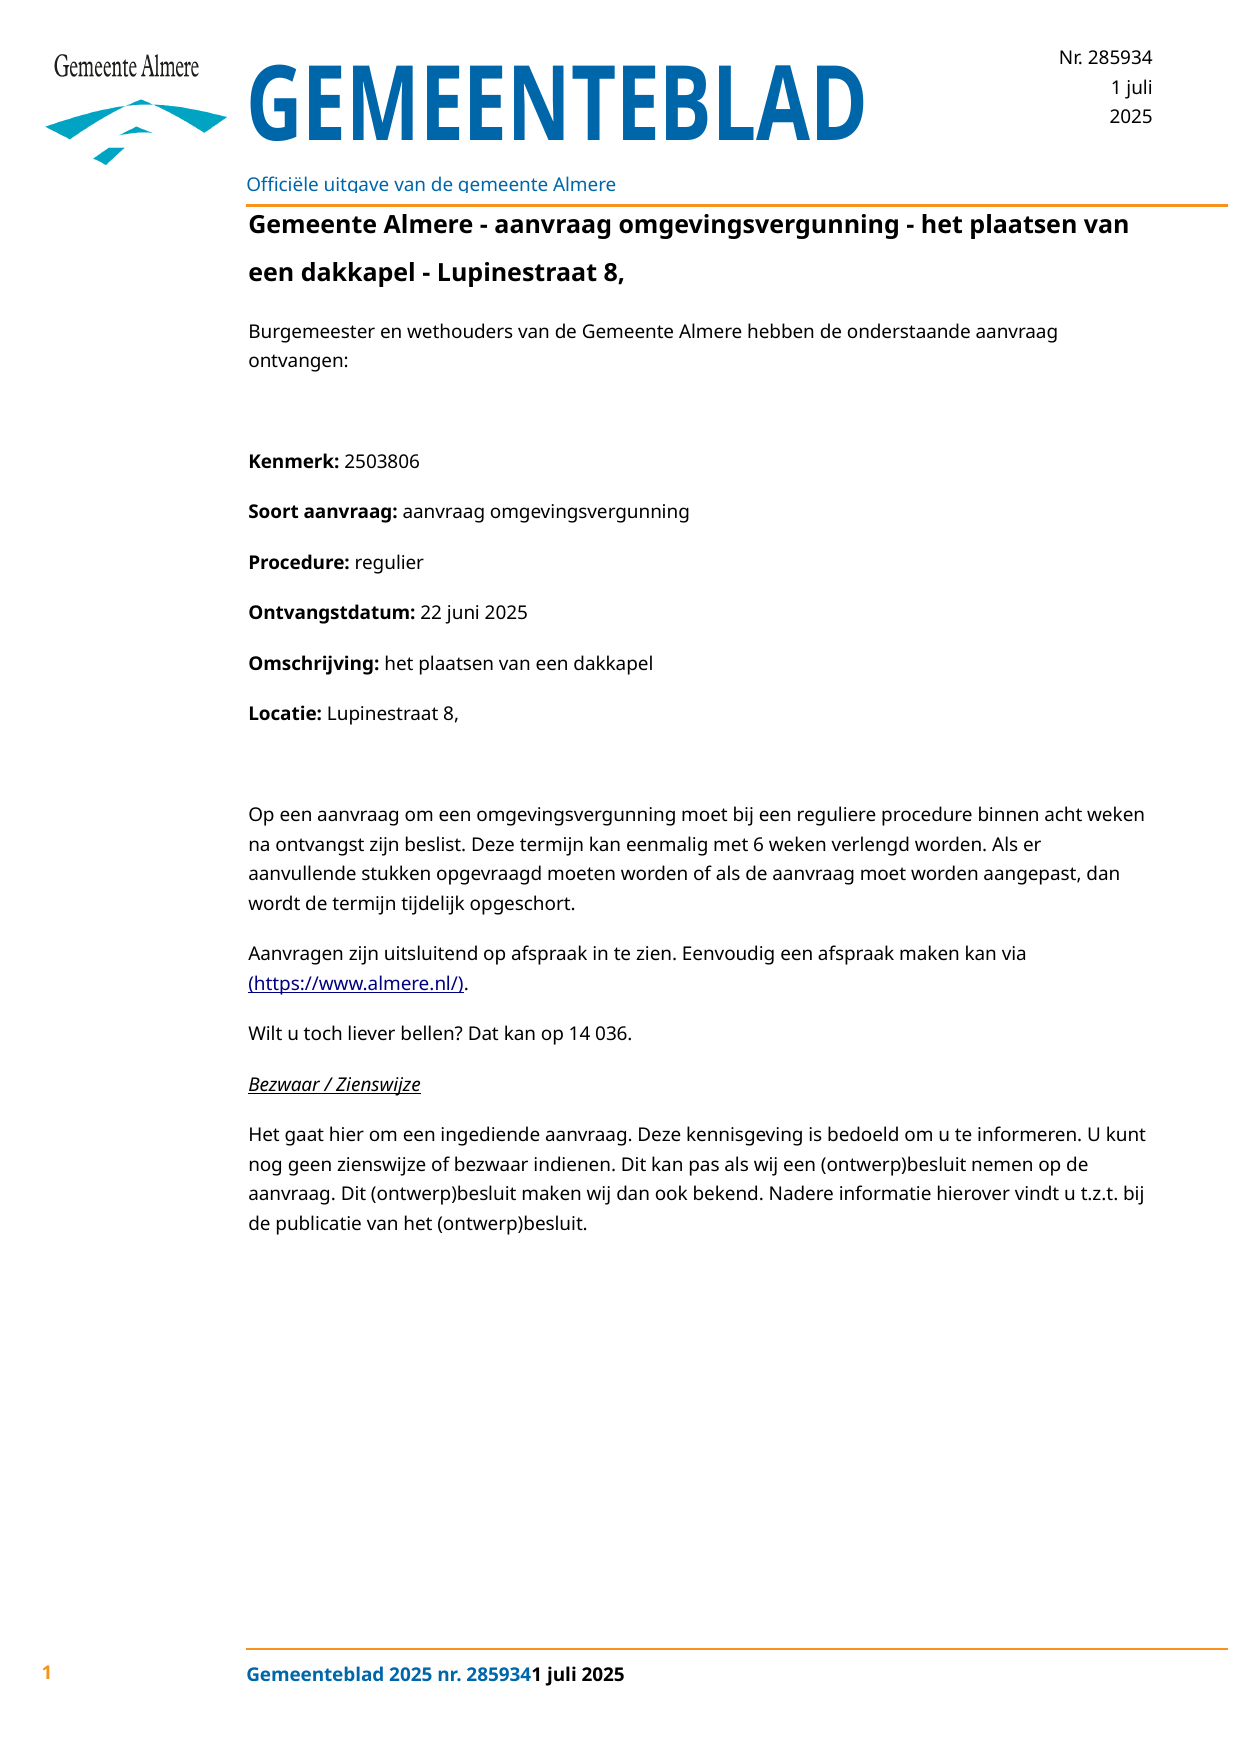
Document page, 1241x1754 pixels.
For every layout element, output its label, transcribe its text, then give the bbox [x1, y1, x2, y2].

text Aanvragen zijn uitsluitend op afspraak in te zien. Eenvoudig een afspraak maken kan via (https://www.almere.nl/). [248, 940, 1152, 996]
text Burgemeester en wethouders van de Gemeente Almere hebben de onderstaande aanvraag ontvangen: [248, 318, 1152, 373]
text Locatie: Lupinestraat 8, [248, 700, 1152, 726]
text Het gaat hier om een ingediende aanvraag. Deze kennisgeving is bedoeld om u te informeren. U kunt nog geen zienswijze of bezwaar indienen. Dit kan pas als wij een (ontwerp)besluit nemen op de aanvraag. Dit (ontwerp)besluit maken wij dan ook bekend. Nadere informatie hierover vindt u t.z.t. bij de publicatie van het (ontwerp)besluit. [248, 1121, 1152, 1236]
text Soort aanvraag: aanvraag omgevingsvergunning [248, 499, 1152, 524]
text Bezwaar / Zienswijze [248, 1071, 1152, 1097]
text Gemeente Almere - aanvraag omgevingsvergunning - het plaatsen van een dakkapel - Lupinestraat 8, [248, 207, 1152, 288]
text Ontvangstdatum: 22 juni 2025 [248, 599, 1152, 625]
text Wilt u toch liever bellen? Dat kan op 14 036. [248, 1020, 1152, 1046]
picture [41, 47, 231, 172]
text Procedure: regulier [248, 549, 1152, 575]
text Omschrijving: het plaatsen van een dakkapel [248, 650, 1152, 676]
text Op een aanvraag om een omgevingsvergunning moet bij een reguliere procedure binnen acht weken na ontvangst zijn beslist. Deze termijn kan eenmalig met 6 weken verlengd worden. Als er aanvullende stukken opgevraagd moeten worden of als de aanvraag moet worden aangepast, dan wordt de termijn tijdelijk opgeschort. [248, 801, 1152, 916]
text Kenmerk: 2503806 [248, 448, 1152, 474]
